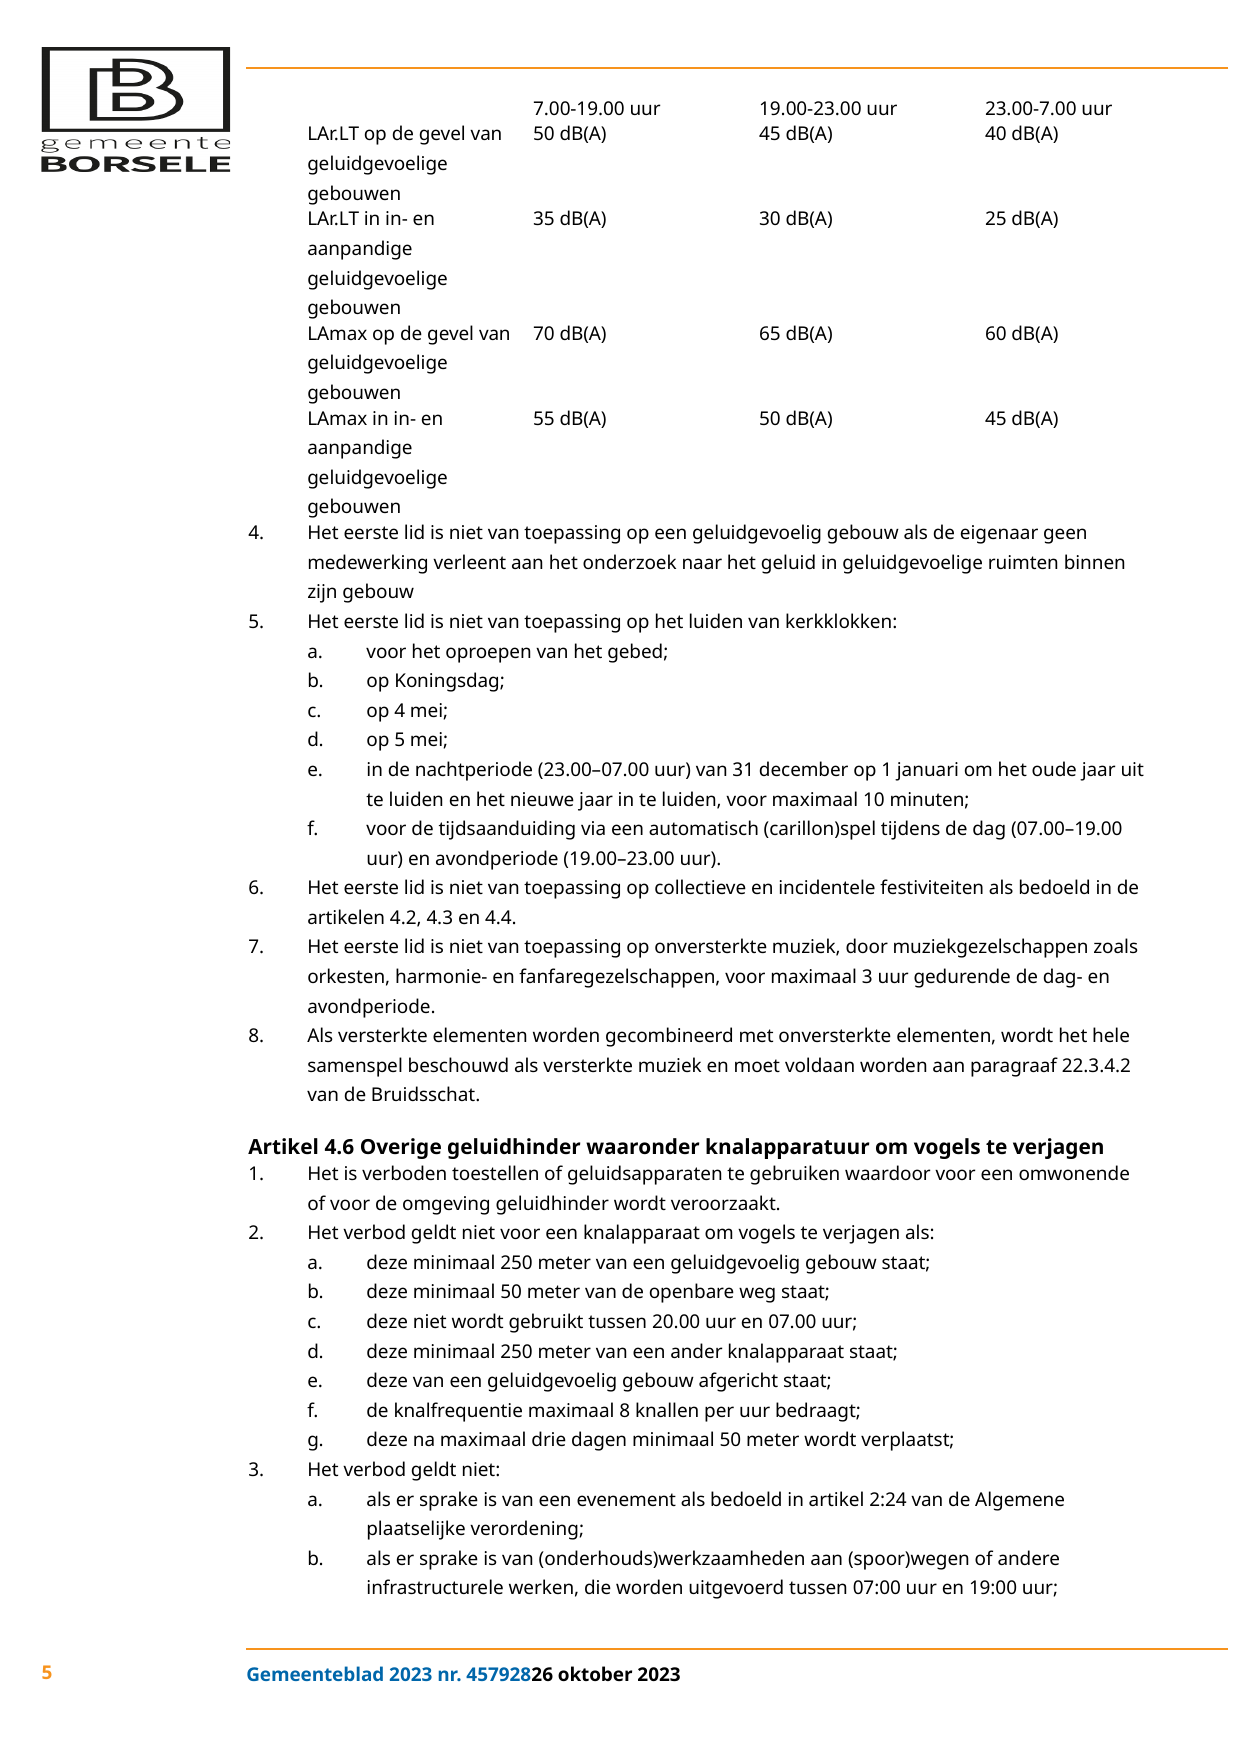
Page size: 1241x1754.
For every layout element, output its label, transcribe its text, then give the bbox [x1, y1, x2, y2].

list Als versterkte elementen worden gecombineerd met onversterkte elementen, wordt het hele samenspel beschouwd als versterkte muziek en moet voldaan worden aan paragraaf 22.3.4.2 van de Bruidsschat. [248, 1022, 1152, 1107]
list voor de tijdsaanduiding via een automatisch (carillon)spel tijdens de dag (07.00–19.00 uur) en avondperiode (19.00–23.00 uur). [307, 815, 1152, 871]
list deze niet wordt gebruikt tussen 20.00 uur en 07.00 uur; [307, 1308, 1152, 1334]
list Het eerste lid is niet van toepassing op onversterkte muziek, door muziekgezelschappen zoals orkesten, harmonie- en fanfaregezelschappen, voor maximaal 3 uur gedurende de dag- en avondperiode. [248, 934, 1152, 1018]
list als er sprake is van een evenement als bedoeld in artikel 2:24 van de Algemene plaatselijke verordening; [307, 1486, 1152, 1541]
picture [41, 47, 231, 172]
text Artikel 4.6 Overige geluidhinder waaronder knalapparatuur om vogels te verjagen [248, 1132, 1152, 1160]
list op Koningsdag; [307, 667, 1152, 693]
table_cell 70 dB(A) [533, 320, 759, 405]
table_cell LAr.LT in in- en aanpandige geluidgevoelige gebouwen [307, 206, 533, 320]
table_cell LAmax op de gevel van geluidgevoelige gebouwen [307, 320, 533, 405]
table_header 23.00-7.00 uur [985, 95, 1211, 121]
table_cell 45 dB(A) [759, 121, 985, 206]
list deze na maximaal drie dagen minimaal 50 meter wordt verplaatst; [307, 1427, 1152, 1452]
list Het eerste lid is niet van toepassing op collectieve en incidentele festiviteiten als bedoeld in de artikelen 4.2, 4.3 en 4.4. [248, 874, 1152, 930]
list Het eerste lid is niet van toepassing op het luiden van kerkklokken: [248, 608, 1152, 634]
table_cell 35 dB(A) [533, 206, 759, 320]
list deze minimaal 50 meter van de openbare weg staat; [307, 1279, 1152, 1304]
list Het verbod geldt niet voor een knalapparaat om vogels te verjagen als: [248, 1219, 1152, 1245]
table_cell LAmax in in- en aanpandige geluidgevoelige gebouwen [307, 405, 533, 519]
table_cell 30 dB(A) [759, 206, 985, 320]
list op 5 mei; [307, 727, 1152, 752]
list deze van een geluidgevoelig gebouw afgericht staat; [307, 1367, 1152, 1393]
list deze minimaal 250 meter van een geluidgevoelig gebouw staat; [307, 1249, 1152, 1275]
table_cell 50 dB(A) [759, 405, 985, 519]
table_header 19.00-23.00 uur [759, 95, 985, 121]
list Het verbod geldt niet: [248, 1456, 1152, 1482]
table_cell 55 dB(A) [533, 405, 759, 519]
table_cell 60 dB(A) [985, 320, 1211, 405]
table_cell 45 dB(A) [985, 405, 1211, 519]
table_cell LAr.LT op de gevel van geluidgevoelige gebouwen [307, 121, 533, 206]
table_header [307, 95, 533, 121]
list Het eerste lid is niet van toepassing op een geluidgevoelig gebouw als de eigenaar geen medewerking verleent aan het onderzoek naar het geluid in geluidgevoelige ruimten binnen zijn gebouw [248, 519, 1152, 604]
list in de nachtperiode (23.00–07.00 uur) van 31 december op 1 januari om het oude jaar uit te luiden en het nieuwe jaar in te luiden, voor maximaal 10 minuten; [307, 756, 1152, 811]
table_cell 25 dB(A) [985, 206, 1211, 320]
list voor het oproepen van het gebed; [307, 638, 1152, 663]
table_cell 40 dB(A) [985, 121, 1211, 206]
table_header 7.00-19.00 uur [533, 95, 759, 121]
list de knalfrequentie maximaal 8 knallen per uur bedraagt; [307, 1397, 1152, 1423]
table_cell 65 dB(A) [759, 320, 985, 405]
list deze minimaal 250 meter van een ander knalapparaat staat; [307, 1338, 1152, 1364]
table_cell 50 dB(A) [533, 121, 759, 206]
list Het is verboden toestellen of geluidsapparaten te gebruiken waardoor voor een omwonende of voor de omgeving geluidhinder wordt veroorzaakt. [248, 1160, 1152, 1216]
list op 4 mei; [307, 697, 1152, 723]
list als er sprake is van (onderhouds)werkzaamheden aan (spoor)wegen of andere infrastructurele werken, die worden uitgevoerd tussen 07:00 uur en 19:00 uur; [307, 1545, 1152, 1600]
